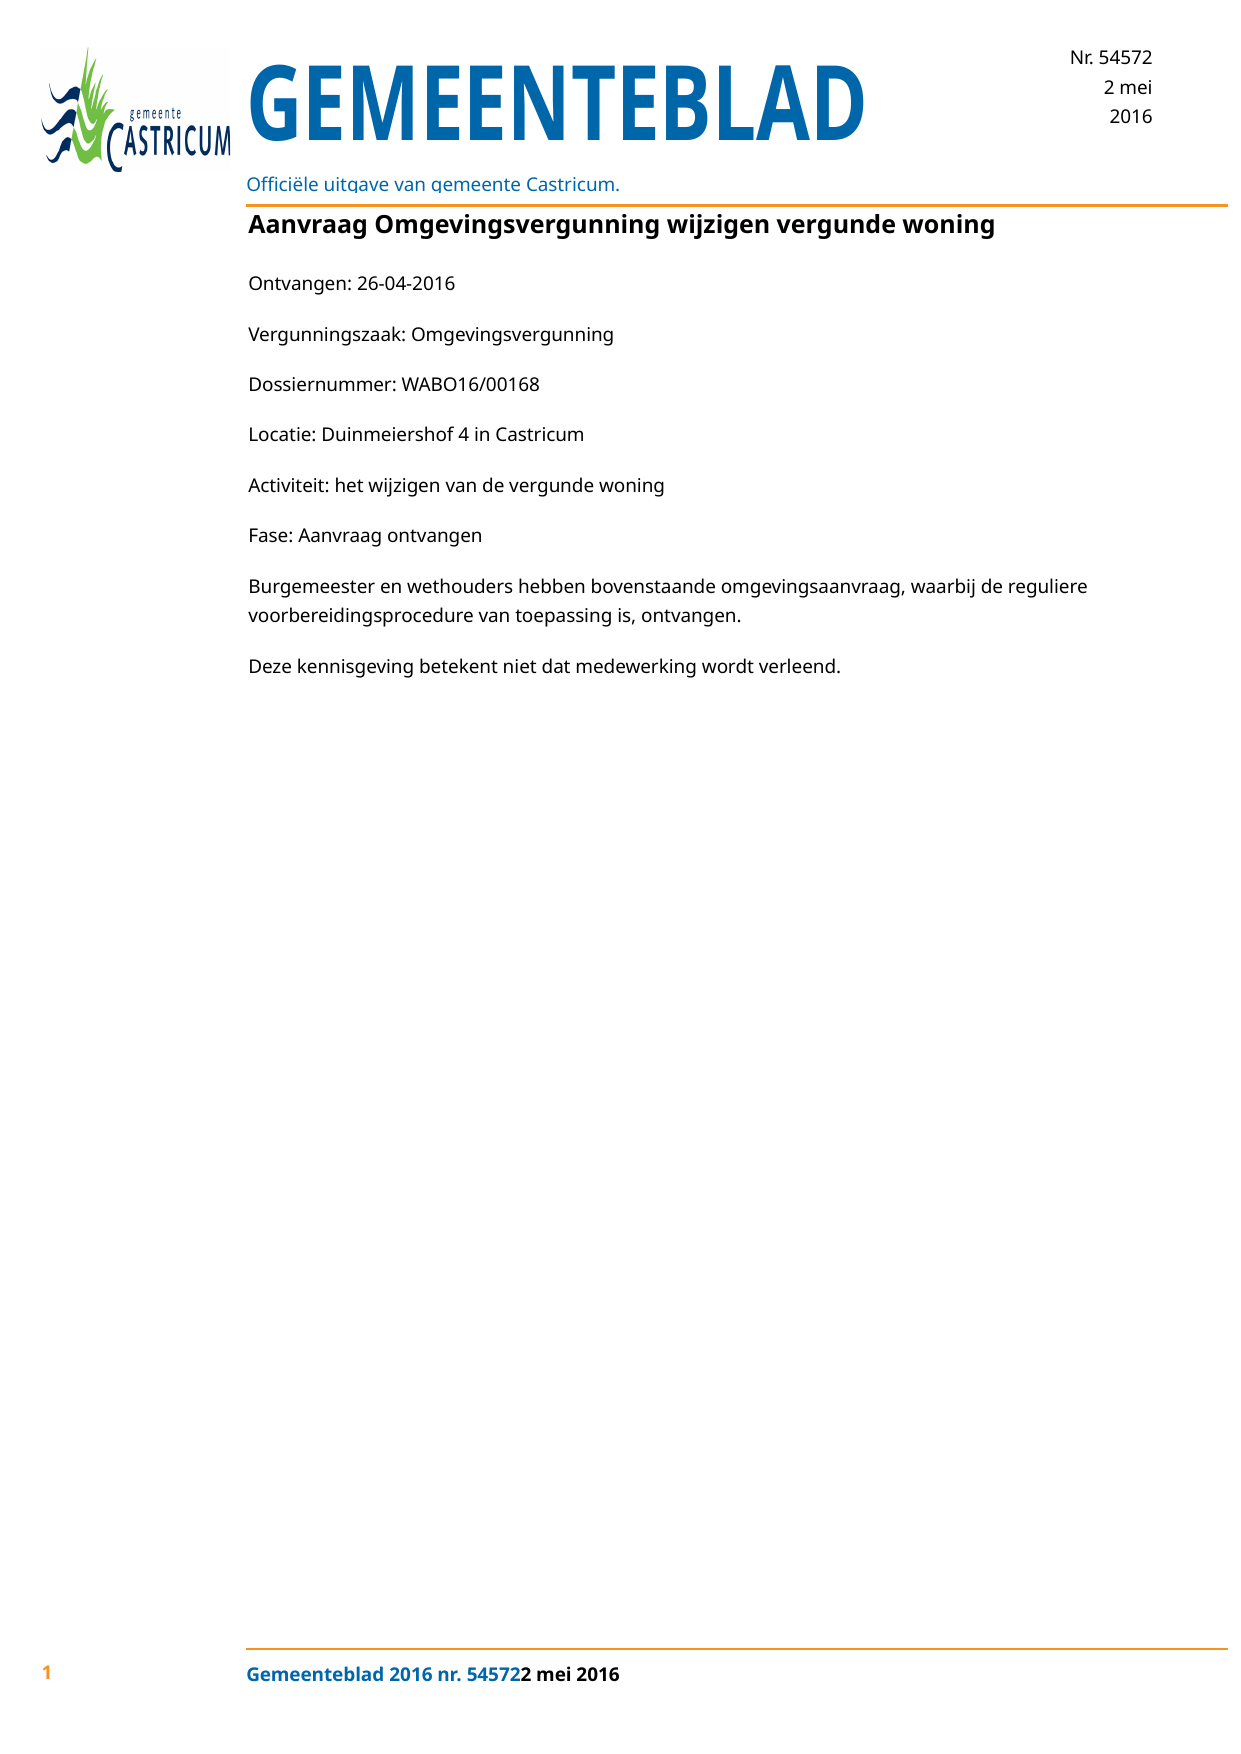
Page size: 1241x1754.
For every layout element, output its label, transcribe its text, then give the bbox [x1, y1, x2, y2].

text Dossiernummer: WABO16/00168 [248, 371, 1152, 397]
text Activiteit: het wijzigen van de vergunde woning [248, 472, 1152, 498]
text Aanvraag Omgevingsvergunning wijzigen vergunde woning [248, 207, 1152, 241]
text Fase: Aanvraag ontvangen [248, 522, 1152, 548]
text Locatie: Duinmeiershof 4 in Castricum [248, 422, 1152, 447]
text Deze kennisgeving betekent niet dat medewerking wordt verleend. [248, 653, 1152, 678]
picture [41, 47, 231, 172]
text Ontvangen: 26-04-2016 [248, 270, 1152, 296]
text Burgemeester en wethouders hebben bovenstaande omgevingsaanvraag, waarbij de reguliere voorbereidingsprocedure van toepassing is, ontvangen. [248, 573, 1152, 628]
text Vergunningszaak: Omgevingsvergunning [248, 321, 1152, 346]
